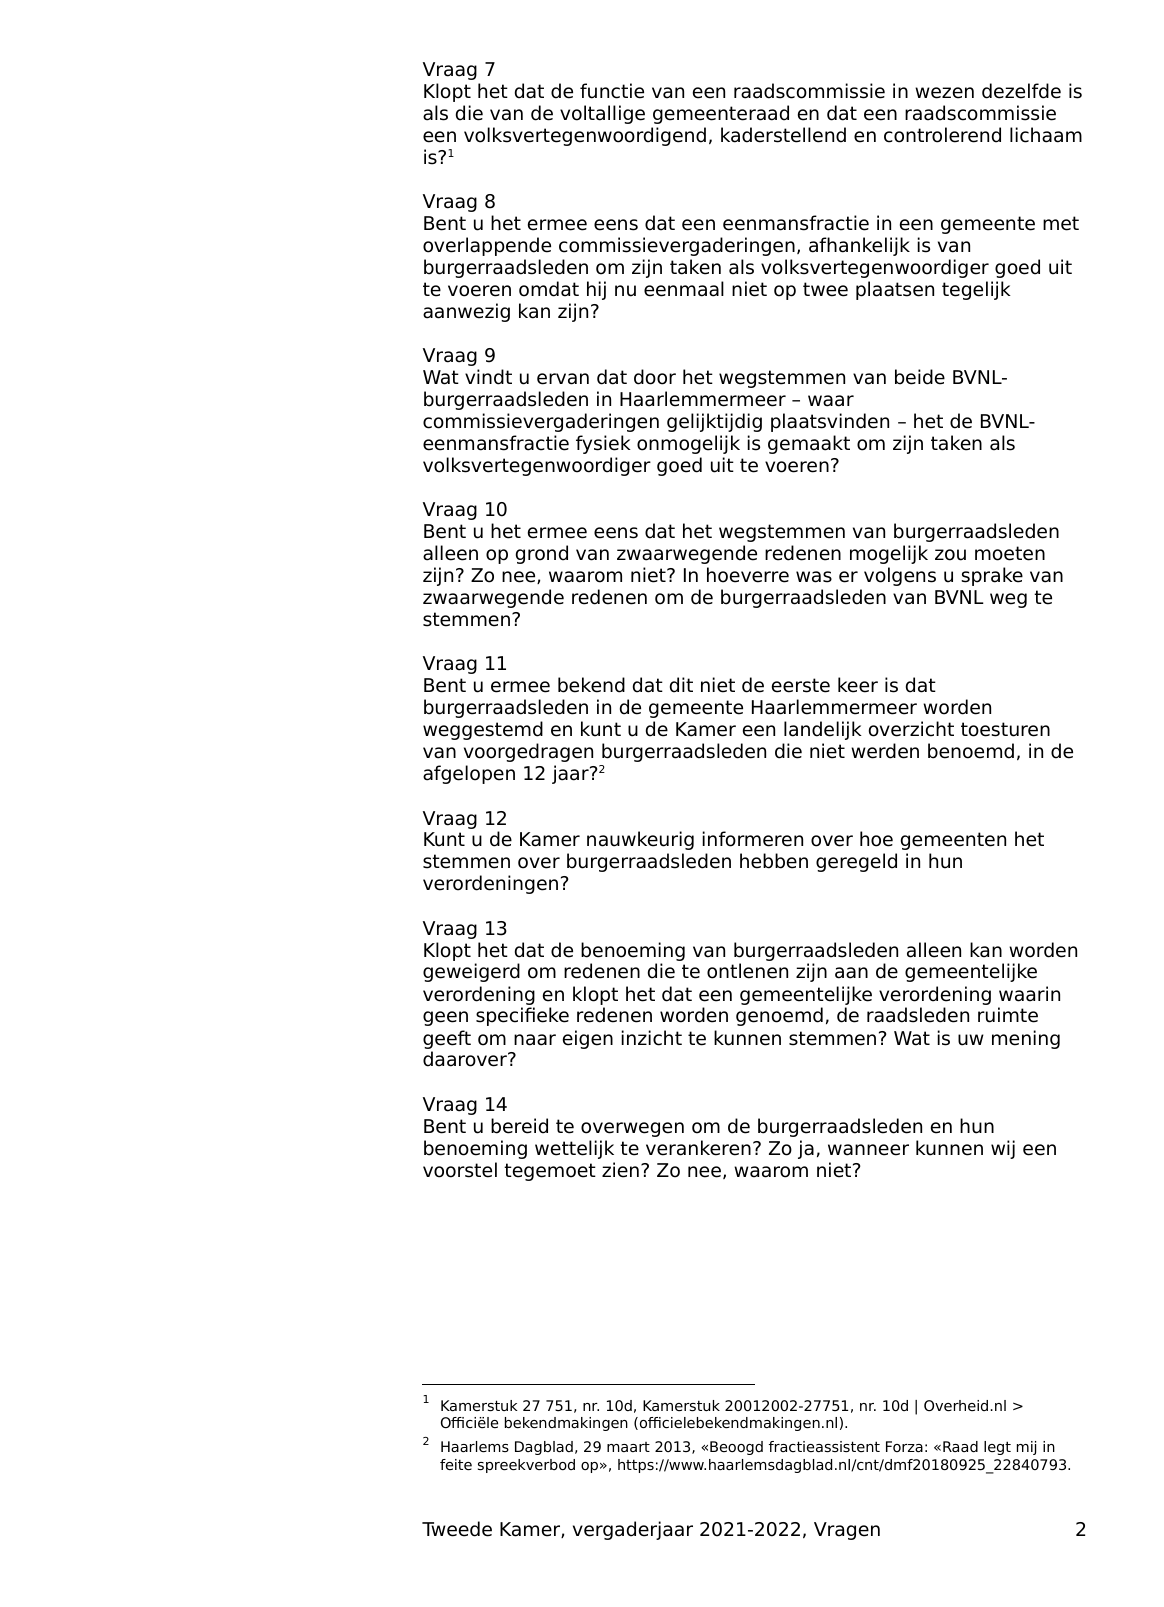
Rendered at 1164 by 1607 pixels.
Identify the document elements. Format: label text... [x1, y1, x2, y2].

text Vraag 8 [422, 191, 1087, 213]
text Kunt u de Kamer nauwkeurig informeren over hoe gemeenten het stemmen over burgerraadsleden hebben geregeld in hun verordeningen? [422, 829, 1087, 895]
text Bent u bereid te overwegen om de burgerraadsleden en hun benoeming wettelijk te verankeren? Zo ja, wanneer kunnen wij een voorstel tegemoet zien? Zo nee, waarom niet? [422, 1116, 1087, 1181]
text Wat vindt u ervan dat door het wegstemmen van beide BVNL-burgerraadsleden in Haarlemmermeer – waar commissievergaderingen gelijktijdig plaatsvinden – het de BVNL-eenmansfractie fysiek onmogelijk is gemaakt om zijn taken als volksvertegenwoordiger goed uit te voeren? [422, 367, 1087, 477]
text Klopt het dat de benoeming van burgerraadsleden alleen kan worden geweigerd om redenen die te ontlenen zijn aan de gemeentelijke verordening en klopt het dat een gemeentelijke verordening waarin geen specifieke redenen worden genoemd, de raadsleden ruimte geeft om naar eigen inzicht te kunnen stemmen? Wat is uw mening daarover? [422, 939, 1087, 1071]
text Klopt het dat de functie van een raadscommissie in wezen dezelfde is als die van de voltallige gemeenteraad en dat een raadscommissie een volksvertegenwoordigend, kaderstellend en controlerend lichaam is? [422, 81, 1087, 169]
text Bent u ermee bekend dat dit niet de eerste keer is dat burgerraadsleden in de gemeente Haarlemmermeer worden weggestemd en kunt u de Kamer een landelijk overzicht toesturen van voorgedragen burgerraadsleden die niet werden benoemd, in de afgelopen 12 jaar? [422, 675, 1087, 785]
text Vraag 7 [422, 59, 1087, 81]
text Kamerstuk 27 751, nr. 10d, Kamerstuk 20012002-27751, nr. 10d | Overheid.nl > Officiële bekendmakingen (officielebekendmakingen.nl). [422, 1393, 1087, 1432]
text Vraag 10 [422, 499, 1087, 521]
text Vraag 12 [422, 807, 1087, 829]
text Vraag 11 [422, 653, 1087, 675]
text Haarlems Dagblad, 29 maart 2013, «Beoogd fractieassistent Forza: «Raad legt mij in feite spreekverbod op», https://www.haarlemsdagblad.nl/cnt/dmf20180925_22840793. [422, 1435, 1087, 1474]
text Vraag 9 [422, 345, 1087, 367]
text Bent u het ermee eens dat het wegstemmen van burgerraadsleden alleen op grond van zwaarwegende redenen mogelijk zou moeten zijn? Zo nee, waarom niet? In hoeverre was er volgens u sprake van zwaarwegende redenen om de burgerraadsleden van BVNL weg te stemmen? [422, 521, 1087, 631]
text Vraag 13 [422, 917, 1087, 939]
text Bent u het ermee eens dat een eenmansfractie in een gemeente met overlappende commissievergaderingen, afhankelijk is van burgerraadsleden om zijn taken als volksvertegenwoordiger goed uit te voeren omdat hij nu eenmaal niet op twee plaatsen tegelijk aanwezig kan zijn? [422, 213, 1087, 323]
text Vraag 14 [422, 1093, 1087, 1116]
